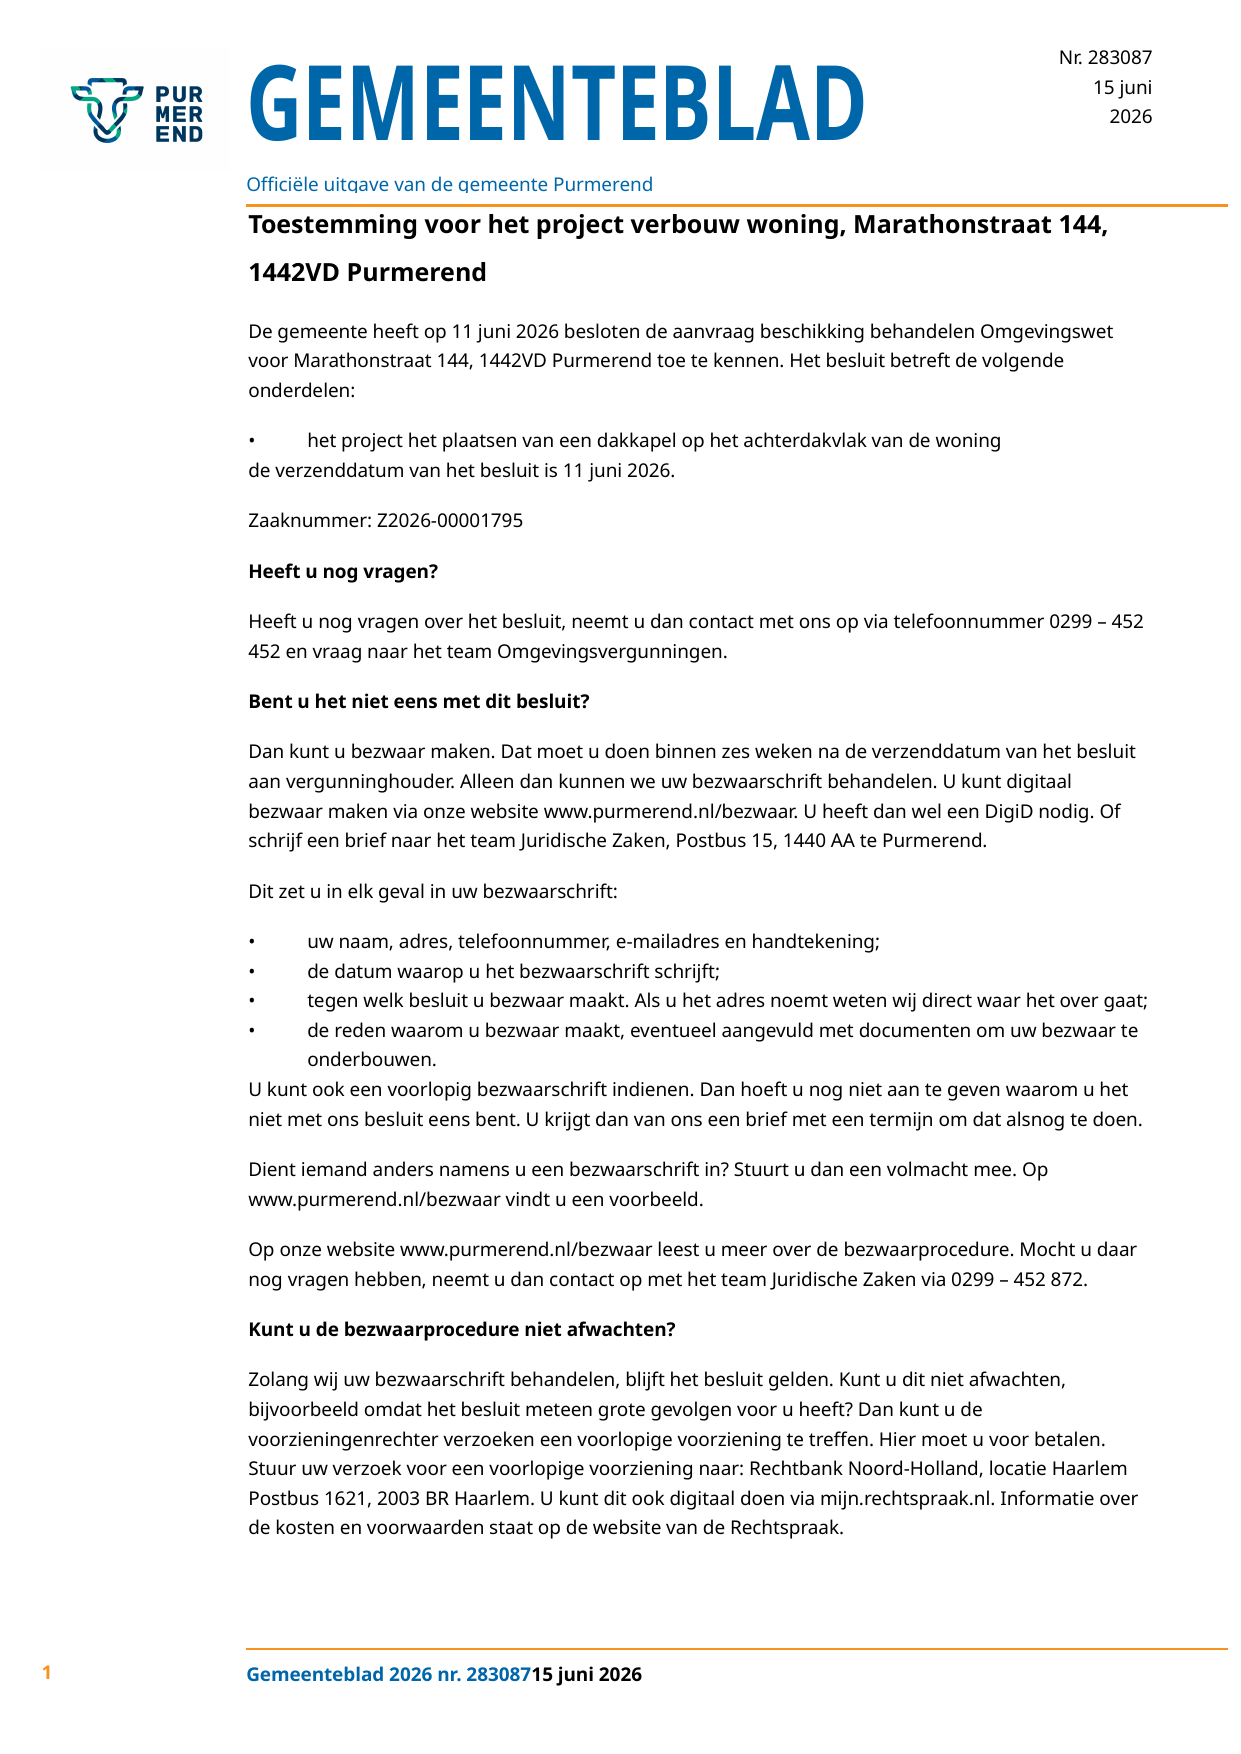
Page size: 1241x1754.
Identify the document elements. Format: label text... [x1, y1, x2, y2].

text Dan kunt u bezwaar maken. Dat moet u doen binnen zes weken na de verzenddatum van het besluit aan vergunninghouder. Alleen dan kunnen we uw bezwaarschrift behandelen. U kunt digitaal bezwaar maken via onze website www.purmerend.nl/bezwaar. U heeft dan wel een DigiD nodig. Of schrijf een brief naar het team Juridische Zaken, Postbus 15, 1440 AA te Purmerend. [248, 739, 1152, 853]
text Heeft u nog vragen over het besluit, neemt u dan contact met ons op via telefoonnummer 0299 – 452 452 en vraag naar het team Omgevingsvergunningen. [248, 608, 1152, 664]
text U kunt ook een voorlopig bezwaarschrift indienen. Dan hoeft u nog niet aan te geven waarom u het niet met ons besluit eens bent. U krijgt dan van ons een brief met een termijn om dat alsnog te doen. [248, 1076, 1152, 1132]
list het project het plaatsen van een dakkapel op het achterdakvlak van de woning [248, 427, 1152, 453]
text Dit zet u in elk geval in uw bezwaarschrift: [248, 878, 1152, 904]
text Kunt u de bezwaarprocedure niet afwachten? [248, 1316, 1152, 1342]
text de verzenddatum van het besluit is 11 juni 2026. [248, 457, 1152, 483]
list de datum waarop u het bezwaarschrift schrijft; [248, 958, 1152, 984]
text Heeft u nog vragen? [248, 558, 1152, 584]
text Zolang wij uw bezwaarschrift behandelen, blijft het besluit gelden. Kunt u dit niet afwachten, bijvoorbeeld omdat het besluit meteen grote gevolgen voor u heeft? Dan kunt u de voorzieningenrechter verzoeken een voorlopige voorziening te treffen. Hier moet u voor betalen. Stuur uw verzoek voor een voorlopige voorziening naar: Rechtbank Noord-Holland, locatie Haarlem Postbus 1621, 2003 BR Haarlem. U kunt dit ook digitaal doen via mijn.rechtspraak.nl. Informatie over de kosten en voorwaarden staat op de website van de Rechtspraak. [248, 1367, 1152, 1540]
text Bent u het niet eens met dit besluit? [248, 688, 1152, 714]
picture [41, 47, 231, 172]
text De gemeente heeft op 11 juni 2026 besloten de aanvraag beschikking behandelen Omgevingswet voor Marathonstraat 144, 1442VD Purmerend toe te kennen. Het besluit betreft de volgende onderdelen: [248, 318, 1152, 403]
list de reden waarom u bezwaar maakt, eventueel aangevuld met documenten om uw bezwaar te onderbouwen. [248, 1017, 1152, 1072]
text Toestemming voor het project verbouw woning, Marathonstraat 144, 1442VD Purmerend [248, 207, 1152, 288]
list uw naam, adres, telefoonnummer, e-mailadres en handtekening; [248, 928, 1152, 954]
text Op onze website www.purmerend.nl/bezwaar leest u meer over de bezwaarprocedure. Mocht u daar nog vragen hebben, neemt u dan contact op met het team Juridische Zaken via 0299 – 452 872. [248, 1236, 1152, 1292]
text Zaaknummer: Z2026-00001795 [248, 507, 1152, 533]
text Dient iemand anders namens u een bezwaarschrift in? Stuurt u dan een volmacht mee. Op www.purmerend.nl/bezwaar vindt u een voorbeeld. [248, 1156, 1152, 1212]
list tegen welk besluit u bezwaar maakt. Als u het adres noemt weten wij direct waar het over gaat; [248, 987, 1152, 1013]
